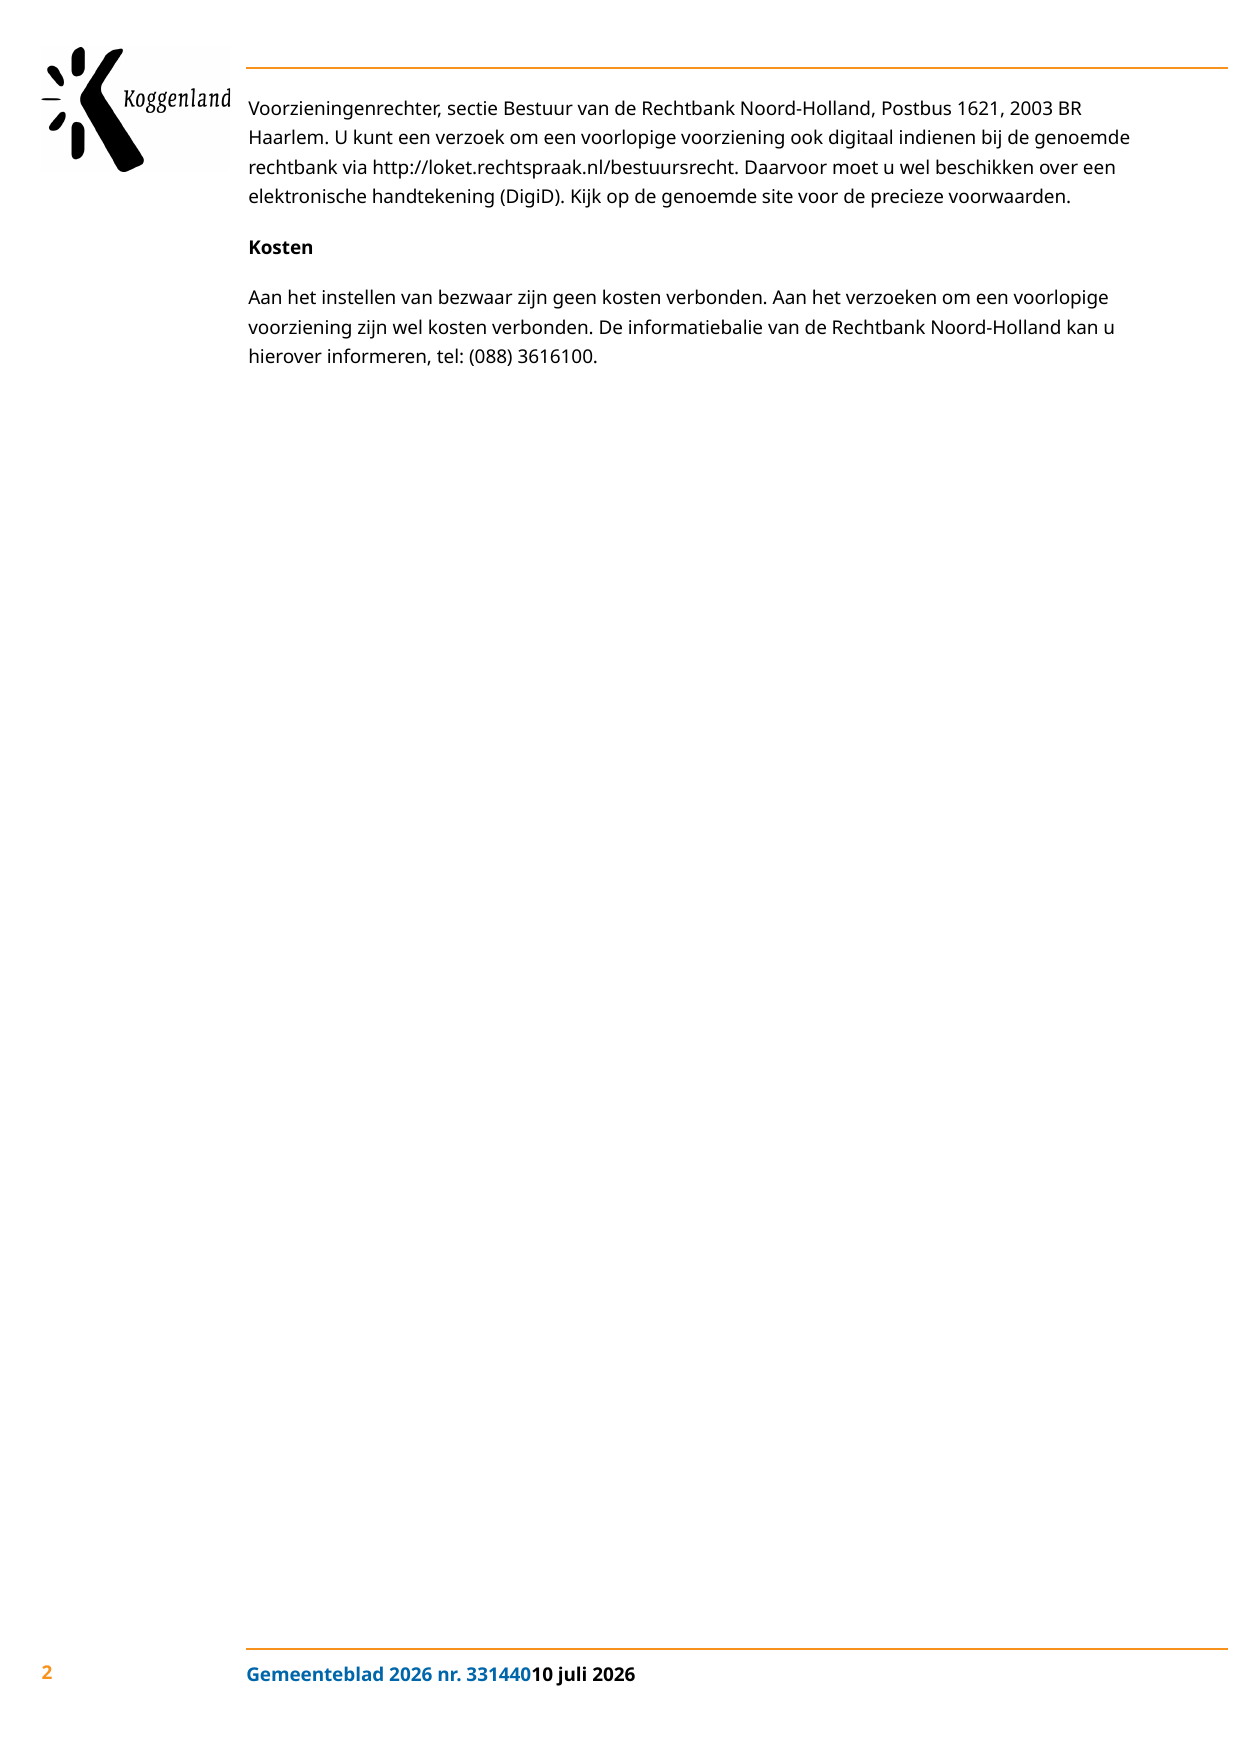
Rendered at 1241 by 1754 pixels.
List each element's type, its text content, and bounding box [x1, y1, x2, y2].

text Aan het instellen van bezwaar zijn geen kosten verbonden. Aan het verzoeken om een voorlopige voorziening zijn wel kosten verbonden. De informatiebalie van de Rechtbank Noord-Holland kan u hierover informeren, tel: (088) 3616100. [248, 284, 1152, 369]
text Voorzieningenrechter, sectie Bestuur van de Rechtbank Noord-Holland, Postbus 1621, 2003 BR Haarlem. U kunt een verzoek om een voorlopige voorziening ook digitaal indienen bij de genoemde rechtbank via http://loket.rechtspraak.nl/bestuursrecht. Daarvoor moet u wel beschikken over een elektronische handtekening (DigiD). Kijk op de genoemde site voor de precieze voorwaarden. [248, 95, 1152, 209]
text Kosten [248, 234, 1152, 260]
picture [41, 47, 231, 172]
